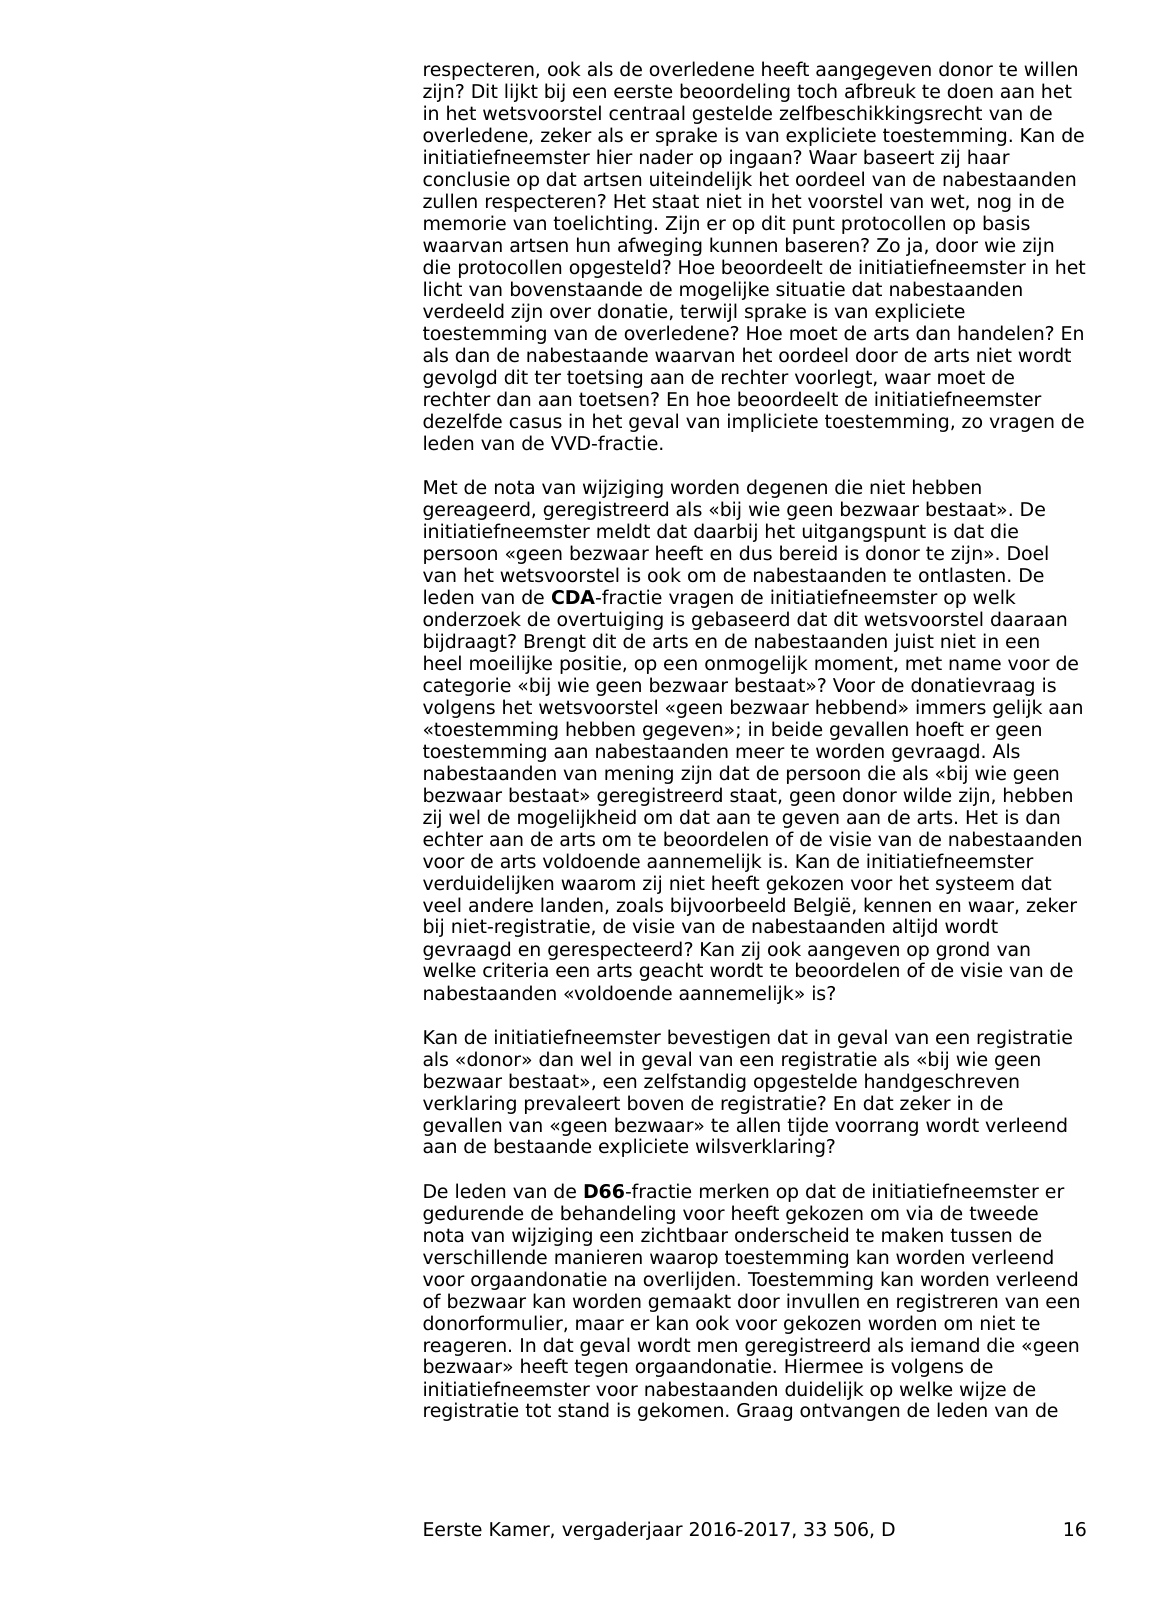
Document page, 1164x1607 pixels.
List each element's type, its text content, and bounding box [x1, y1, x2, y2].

text Met de nota van wijziging worden degenen die niet hebben gereageerd, geregistreerd als «bij wie geen bezwaar bestaat». De initiatiefneemster meldt dat daarbij het uitgangspunt is dat die persoon «geen bezwaar heeft en dus bereid is donor te zijn». Doel van het wetsvoorstel is ook om de nabestaanden te ontlasten. De leden van de CDA-fractie vragen de initiatiefneemster op welk onderzoek de overtuiging is gebaseerd dat dit wetsvoorstel daaraan bijdraagt? Brengt dit de arts en de nabestaanden juist niet in een heel moeilijke positie, op een onmogelijk moment, met name voor de categorie «bij wie geen bezwaar bestaat»? Voor de donatievraag is volgens het wetsvoorstel «geen bezwaar hebbend» immers gelijk aan «toestemming hebben gegeven»; in beide gevallen hoeft er geen toestemming aan nabestaanden meer te worden gevraagd. Als nabestaanden van mening zijn dat de persoon die als «bij wie geen bezwaar bestaat» geregistreerd staat, geen donor wilde zijn, hebben zij wel de mogelijkheid om dat aan te geven aan de arts. Het is dan echter aan de arts om te beoordelen of de visie van de nabestaanden voor de arts voldoende aannemelijk is. Kan de initiatiefneemster verduidelijken waarom zij niet heeft gekozen voor het systeem dat veel andere landen, zoals bijvoorbeeld België, kennen en waar, zeker bij niet-registratie, de visie van de nabestaanden altijd wordt gevraagd en gerespecteerd? Kan zij ook aangeven op grond van welke criteria een arts geacht wordt te beoordelen of de visie van de nabestaanden «voldoende aannemelijk» is? [422, 477, 1087, 1004]
text De leden van de D66-fractie merken op dat de initiatiefneemster er gedurende de behandeling voor heeft gekozen om via de tweede nota van wijziging een zichtbaar onderscheid te maken tussen de verschillende manieren waarop toestemming kan worden verleend voor orgaandonatie na overlijden. Toestemming kan worden verleend of bezwaar kan worden gemaakt door invullen en registreren van een donorformulier, maar er kan ook voor gekozen worden om niet te reageren. In dat geval wordt men geregistreerd als iemand die «geen bezwaar» heeft tegen orgaandonatie. Hiermee is volgens de initiatiefneemster voor nabestaanden duidelijk op welke wijze de registratie tot stand is gekomen. Graag ontvangen de leden van de [422, 1181, 1087, 1422]
text Kan de initiatiefneemster bevestigen dat in geval van een registratie als «donor» dan wel in geval van een registratie als «bij wie geen bezwaar bestaat», een zelfstandig opgestelde handgeschreven verklaring prevaleert boven de registratie? En dat zeker in de gevallen van «geen bezwaar» te allen tijde voorrang wordt verleend aan de bestaande expliciete wilsverklaring? [422, 1027, 1087, 1158]
text respecteren, ook als de overledene heeft aangegeven donor te willen zijn? Dit lijkt bij een eerste beoordeling toch afbreuk te doen aan het in het wetsvoorstel centraal gestelde zelfbeschikkingsrecht van de overledene, zeker als er sprake is van expliciete toestemming. Kan de initiatiefneemster hier nader op ingaan? Waar baseert zij haar conclusie op dat artsen uiteindelijk het oordeel van de nabestaanden zullen respecteren? Het staat niet in het voorstel van wet, nog in de memorie van toelichting. Zijn er op dit punt protocollen op basis waarvan artsen hun afweging kunnen baseren? Zo ja, door wie zijn die protocollen opgesteld? Hoe beoordeelt de initiatiefneemster in het licht van bovenstaande de mogelijke situatie dat nabestaanden verdeeld zijn over donatie, terwijl sprake is van expliciete toestemming van de overledene? Hoe moet de arts dan handelen? En als dan de nabestaande waarvan het oordeel door de arts niet wordt gevolgd dit ter toetsing aan de rechter voorlegt, waar moet de rechter dan aan toetsen? En hoe beoordeelt de initiatiefneemster dezelfde casus in het geval van impliciete toestemming, zo vragen de leden van de VVD-fractie. [422, 59, 1087, 455]
